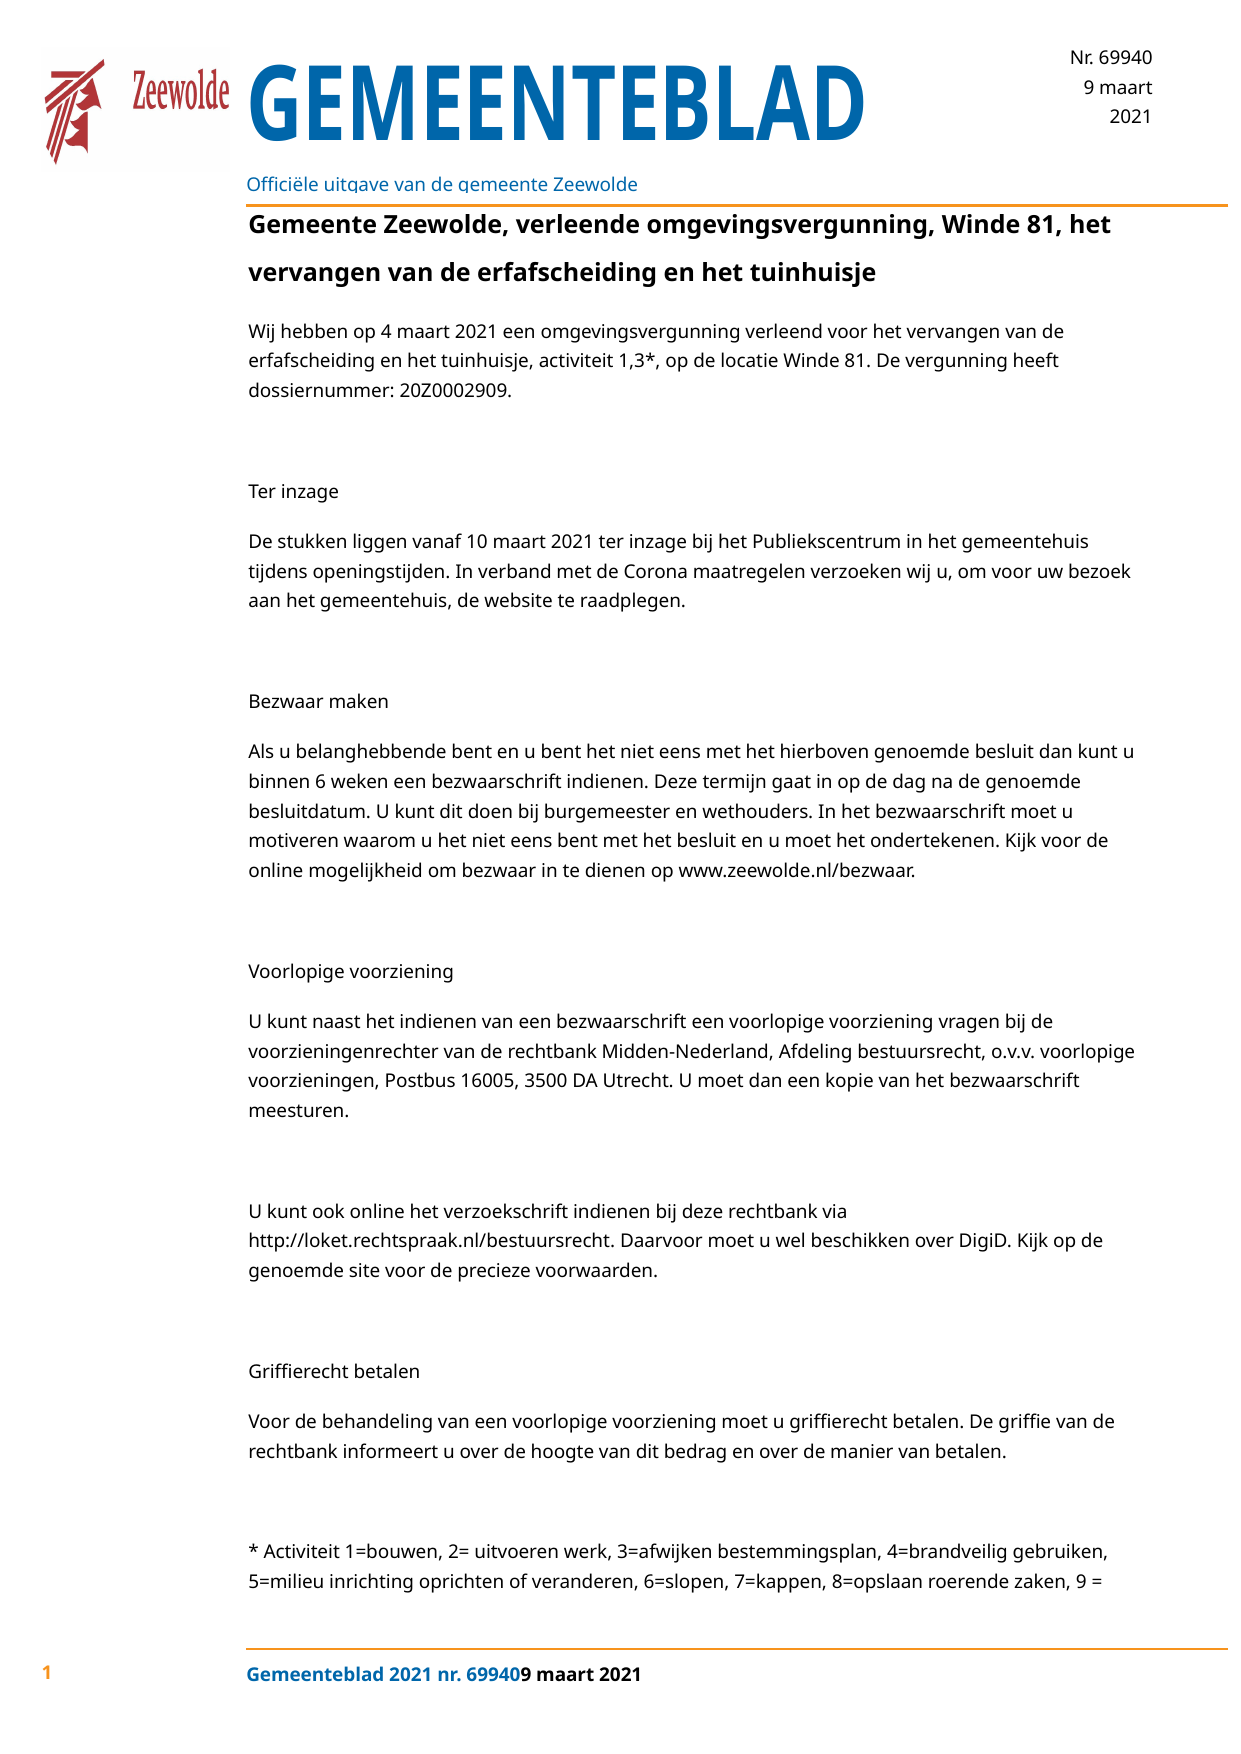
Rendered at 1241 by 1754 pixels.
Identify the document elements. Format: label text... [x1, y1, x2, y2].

text Ter inzage [248, 478, 1152, 504]
text Gemeente Zeewolde, verleende omgevingsvergunning, Winde 81, het vervangen van de erfafscheiding en het tuinhuisje [248, 207, 1152, 288]
text Griffierecht betalen [248, 1358, 1152, 1384]
text U kunt ook online het verzoekschrift indienen bij deze rechtbank via http://loket.rechtspraak.nl/bestuursrecht. Daarvoor moet u wel beschikken over DigiD. Kijk op de genoemde site voor de precieze voorwaarden. [248, 1198, 1152, 1283]
text Als u belanghebbende bent en u bent het niet eens met het hierboven genoemde besluit dan kunt u binnen 6 weken een bezwaarschrift indienen. Deze termijn gaat in op de dag na de genoemde besluitdatum. U kunt dit doen bij burgemeester en wethouders. In het bezwaarschrift moet u motiveren waarom u het niet eens bent met het besluit en u moet het ondertekenen. Kijk voor de online mogelijkheid om bezwaar in te dienen op www.zeewolde.nl/bezwaar. [248, 739, 1152, 883]
text De stukken liggen vanaf 10 maart 2021 ter inzage bij het Publiekscentrum in het gemeentehuis tijdens openingstijden. In verband met de Corona maatregelen verzoeken wij u, om voor uw bezoek aan het gemeentehuis, de website te raadplegen. [248, 528, 1152, 613]
text Voorlopige voorziening [248, 958, 1152, 984]
text Wij hebben op 4 maart 2021 een omgevingsvergunning verleend voor het vervangen van de erfafscheiding en het tuinhuisje, activiteit 1,3*, op de locatie Winde 81. De vergunning heeft dossiernummer: 20Z0002909. [248, 318, 1152, 403]
text U kunt naast het indienen van een bezwaarschrift een voorlopige voorziening vragen bij de voorzieningenrechter van de rechtbank Midden-Nederland, Afdeling bestuursrecht, o.v.v. voorlopige voorzieningen, Postbus 16005, 3500 DA Utrecht. U moet dan een kopie van het bezwaarschrift meesturen. [248, 1008, 1152, 1123]
picture [41, 47, 231, 172]
text Bezwaar maken [248, 688, 1152, 714]
text * Activiteit 1=bouwen, 2= uitvoeren werk, 3=afwijken bestemmingsplan, 4=brandveilig gebruiken, 5=milieu inrichting oprichten of veranderen, 6=slopen, 7=kappen, 8=opslaan roerende zaken, 9 = [248, 1539, 1152, 1594]
text Voor de behandeling van een voorlopige voorziening moet u griffierecht betalen. De griffie van de rechtbank informeert u over de hoogte van dit bedrag en over de manier van betalen. [248, 1408, 1152, 1464]
